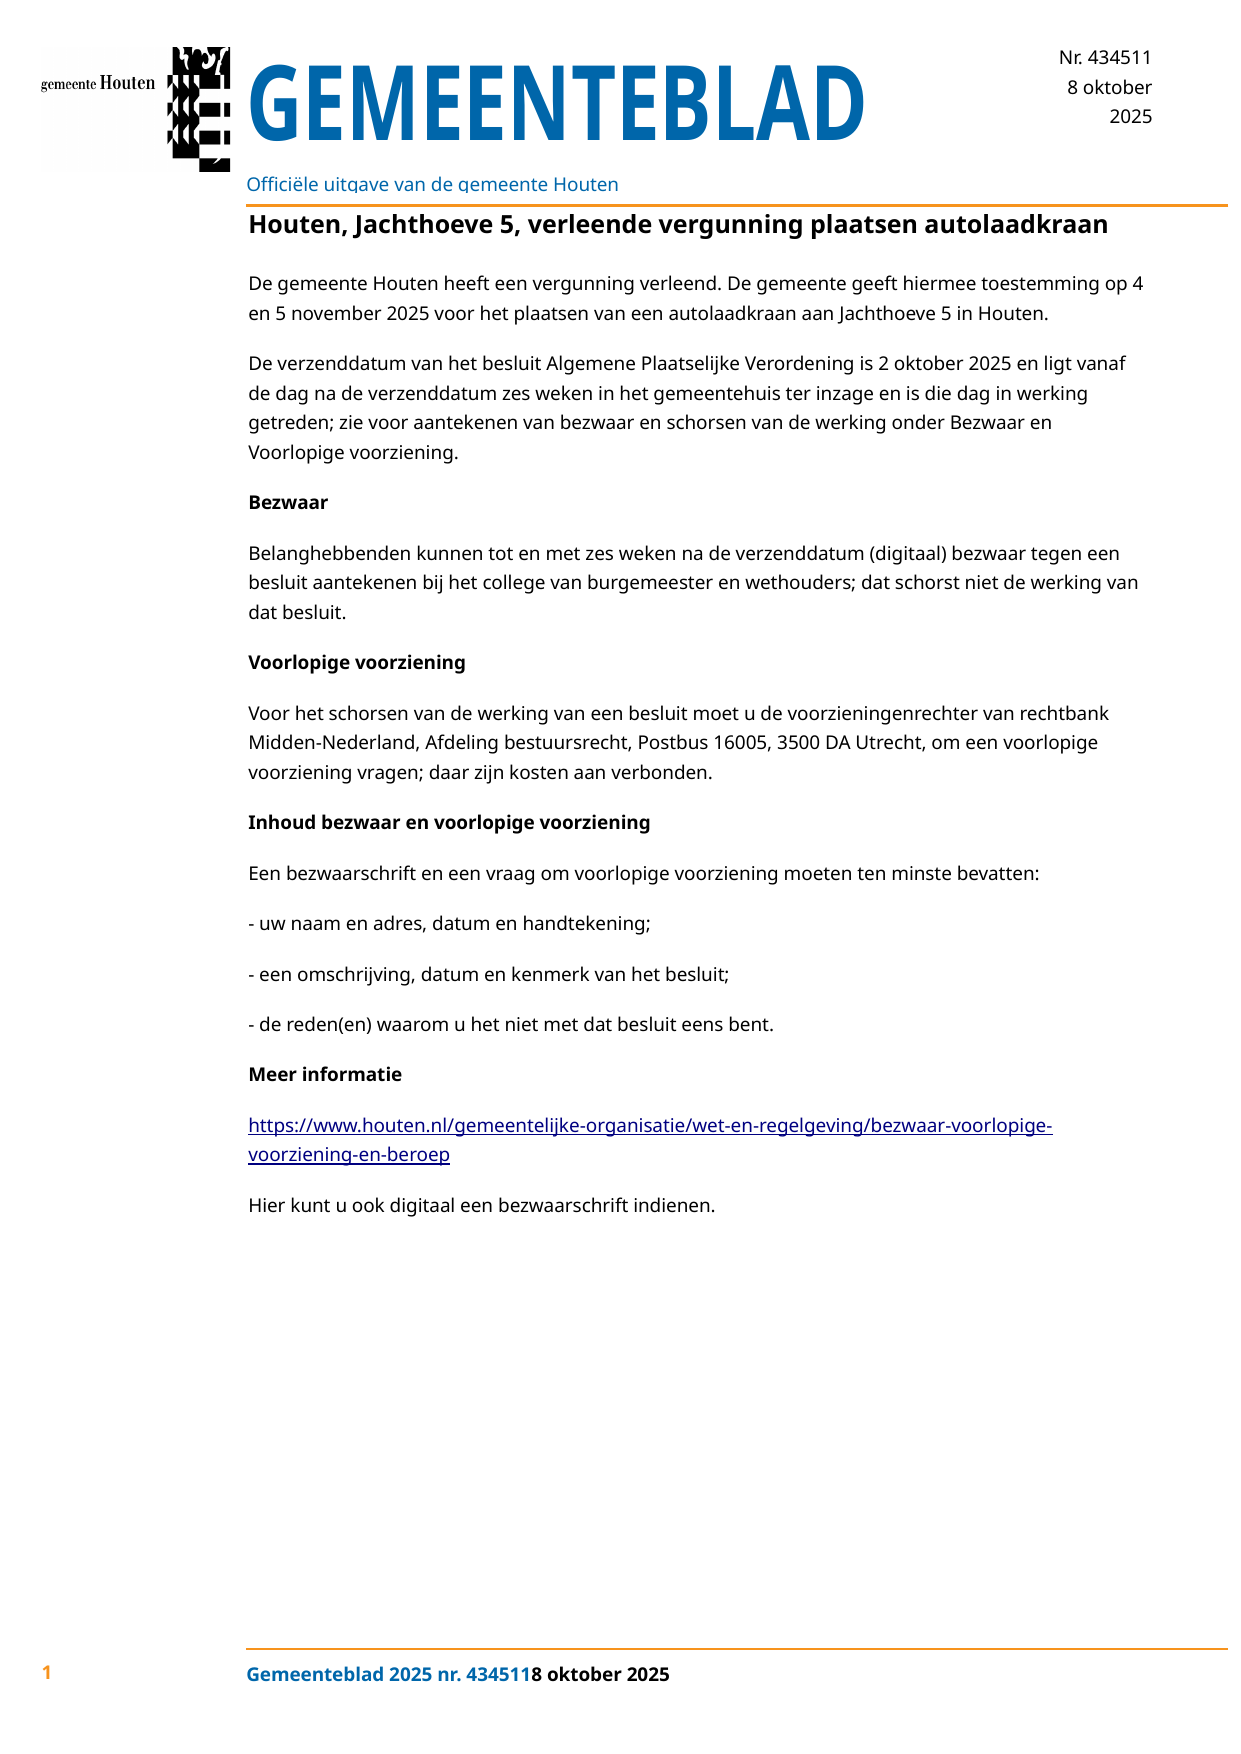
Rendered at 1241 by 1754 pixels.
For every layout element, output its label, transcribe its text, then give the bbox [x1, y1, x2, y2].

text Inhoud bezwaar en voorlopige voorziening [248, 809, 1152, 835]
text De gemeente Houten heeft een vergunning verleend. De gemeente geeft hiermee toestemming op 4 en 5 november 2025 voor het plaatsen van een autolaadkraan aan Jachthoeve 5 in Houten. [248, 270, 1152, 326]
text Een bezwaarschrift en een vraag om voorlopige voorziening moeten ten minste bevatten: [248, 860, 1152, 886]
text - uw naam en adres, datum en handtekening; [248, 910, 1152, 936]
text Bezwaar [248, 489, 1152, 515]
text Hier kunt u ook digitaal een bezwaarschrift indienen. [248, 1192, 1152, 1218]
text - een omschrijving, datum en kenmerk van het besluit; [248, 961, 1152, 986]
text Voorlopige voorziening [248, 649, 1152, 675]
text Voor het schorsen van de werking van een besluit moet u de voorzieningenrechter van rechtbank Midden-Nederland, Afdeling bestuursrecht, Postbus 16005, 3500 DA Utrecht, om een voorlopige voorziening vragen; daar zijn kosten aan verbonden. [248, 700, 1152, 785]
text Meer informatie [248, 1062, 1152, 1087]
text De verzenddatum van het besluit Algemene Plaatselijke Verordening is 2 oktober 2025 en ligt vanaf de dag na de verzenddatum zes weken in het gemeentehuis ter inzage en is die dag in werking getreden; zie voor aantekenen van bezwaar en schorsen van de werking onder Bezwaar en Voorlopige voorziening. [248, 350, 1152, 465]
text https://www.houten.nl/gemeentelijke-organisatie/wet-en-regelgeving/bezwaar-voorlopige-voorziening-en-beroep [248, 1112, 1152, 1167]
picture [41, 47, 231, 172]
text - de reden(en) waarom u het niet met dat besluit eens bent. [248, 1011, 1152, 1037]
text Houten, Jachthoeve 5, verleende vergunning plaatsen autolaadkraan [248, 207, 1152, 241]
text Belanghebbenden kunnen tot en met zes weken na de verzenddatum (digitaal) bezwaar tegen een besluit aantekenen bij het college van burgemeester en wethouders; dat schorst niet de werking van dat besluit. [248, 540, 1152, 625]
